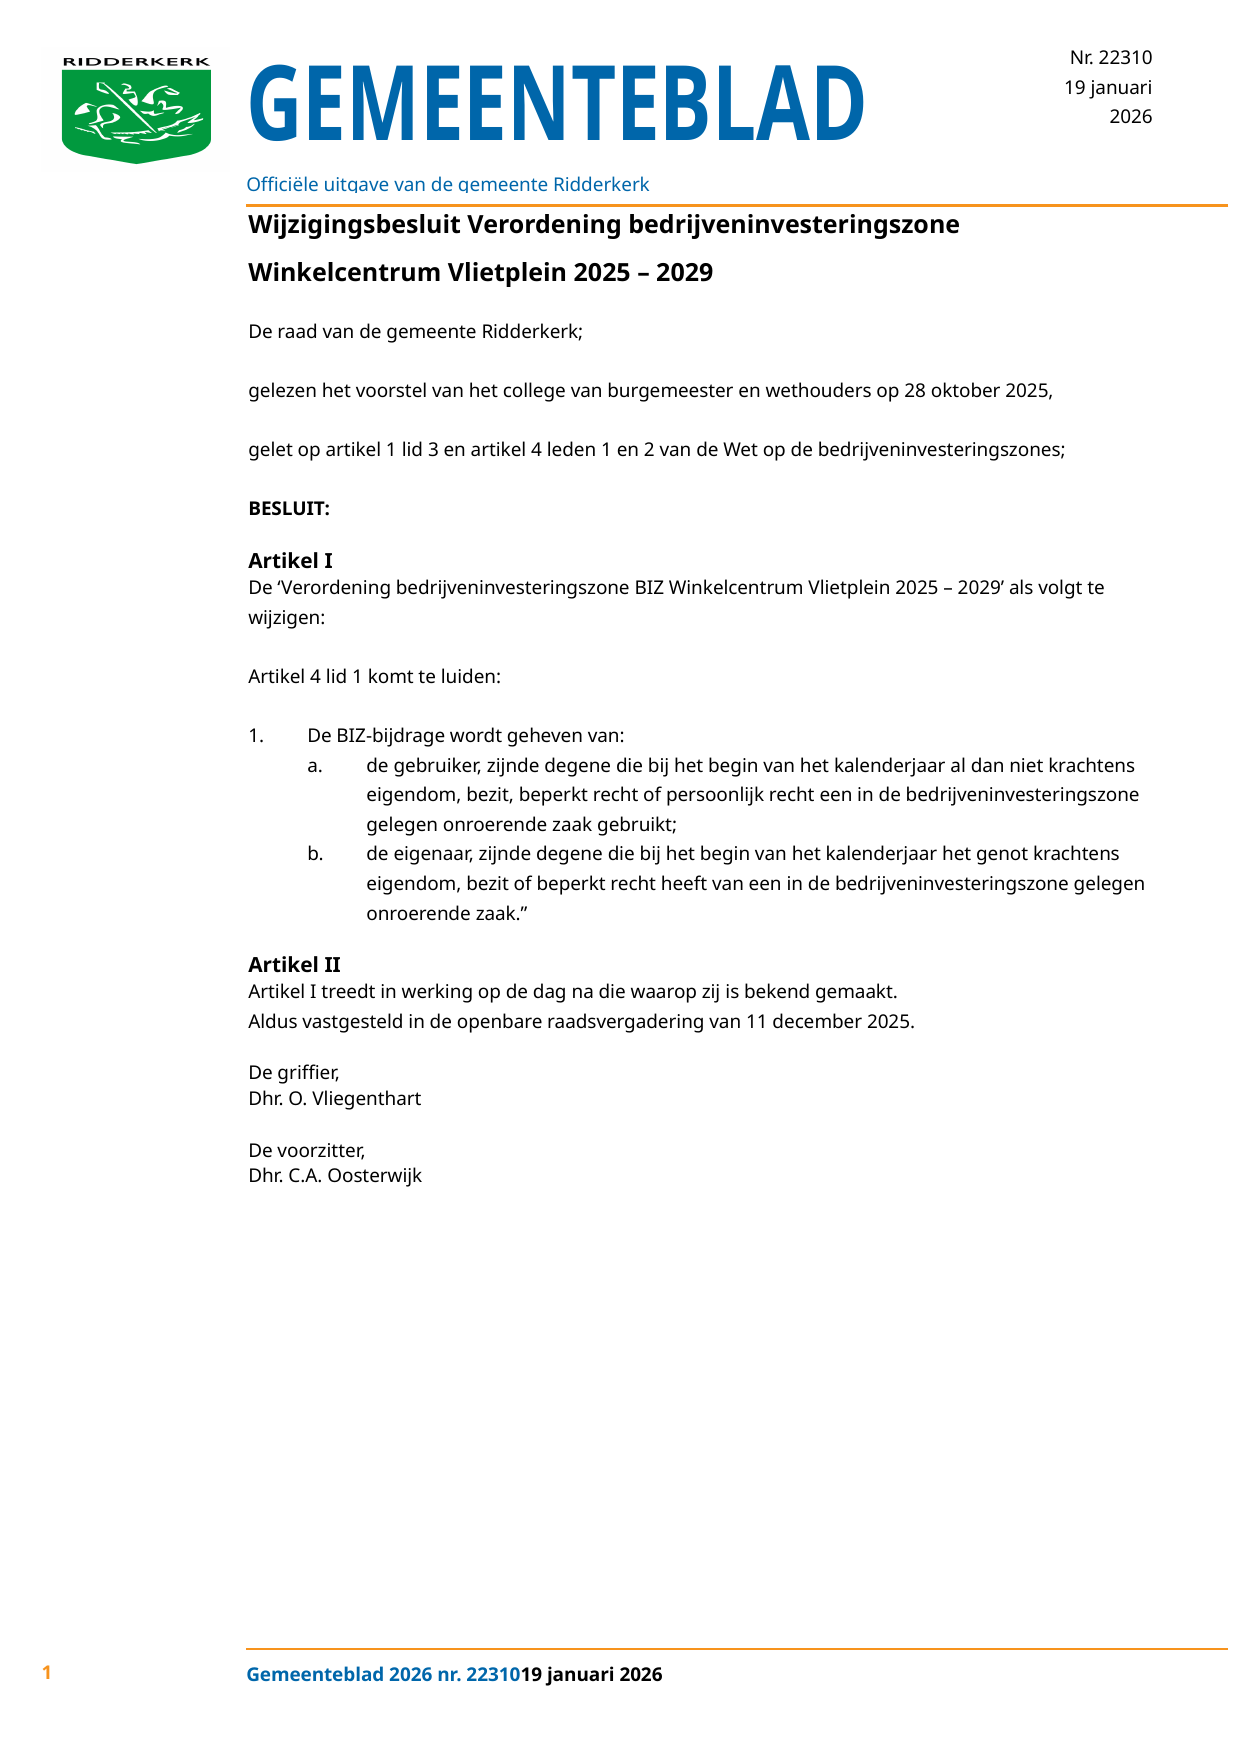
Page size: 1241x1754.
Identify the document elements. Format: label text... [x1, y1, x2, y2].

list de gebruiker, zijnde degene die bij het begin van het kalenderjaar al dan niet krachtens eigendom, bezit, beperkt recht of persoonlijk recht een in de bedrijveninvesteringszone gelegen onroerende zaak gebruikt; [307, 752, 1152, 837]
text Dhr. O. Vliegenthart [248, 1085, 1152, 1111]
text De voorzitter, [248, 1137, 1152, 1162]
text Artikel 4 lid 1 komt te luiden: [248, 663, 1152, 689]
text De griffier, [248, 1059, 1152, 1085]
text gelet op artikel 1 lid 3 en artikel 4 leden 1 en 2 van de Wet op de bedrijveninvesteringszones; [248, 436, 1152, 462]
text De raad van de gemeente Ridderkerk; [248, 318, 1152, 344]
text gelezen het voorstel van het college van burgemeester en wethouders op 28 oktober 2025, [248, 377, 1152, 403]
list De BIZ-bijdrage wordt geheven van: [248, 722, 1152, 748]
text Dhr. C.A. Oosterwijk [248, 1162, 1152, 1188]
text Artikel I treedt in werking op de dag na die waarop zij is bekend gemaakt. [248, 978, 1152, 1004]
text De ‘Verordening bedrijveninvesteringszone BIZ Winkelcentrum Vlietplein 2025 – 2029’ als volgt te wijzigen: [248, 574, 1152, 629]
text BESLUIT: [248, 495, 1152, 521]
text Artikel I [248, 546, 1152, 574]
text Aldus vastgesteld in de openbare raadsvergadering van 11 december 2025. [248, 1008, 1152, 1034]
list de eigenaar, zijnde degene die bij het begin van het kalenderjaar het genot krachtens eigendom, bezit of beperkt recht heeft van een in de bedrijveninvesteringszone gelegen onroerende zaak.” [307, 841, 1152, 925]
picture [41, 47, 231, 172]
text Artikel II [248, 950, 1152, 978]
text Wijzigingsbesluit Verordening bedrijveninvesteringszone Winkelcentrum Vlietplein 2025 – 2029 [248, 207, 1152, 288]
